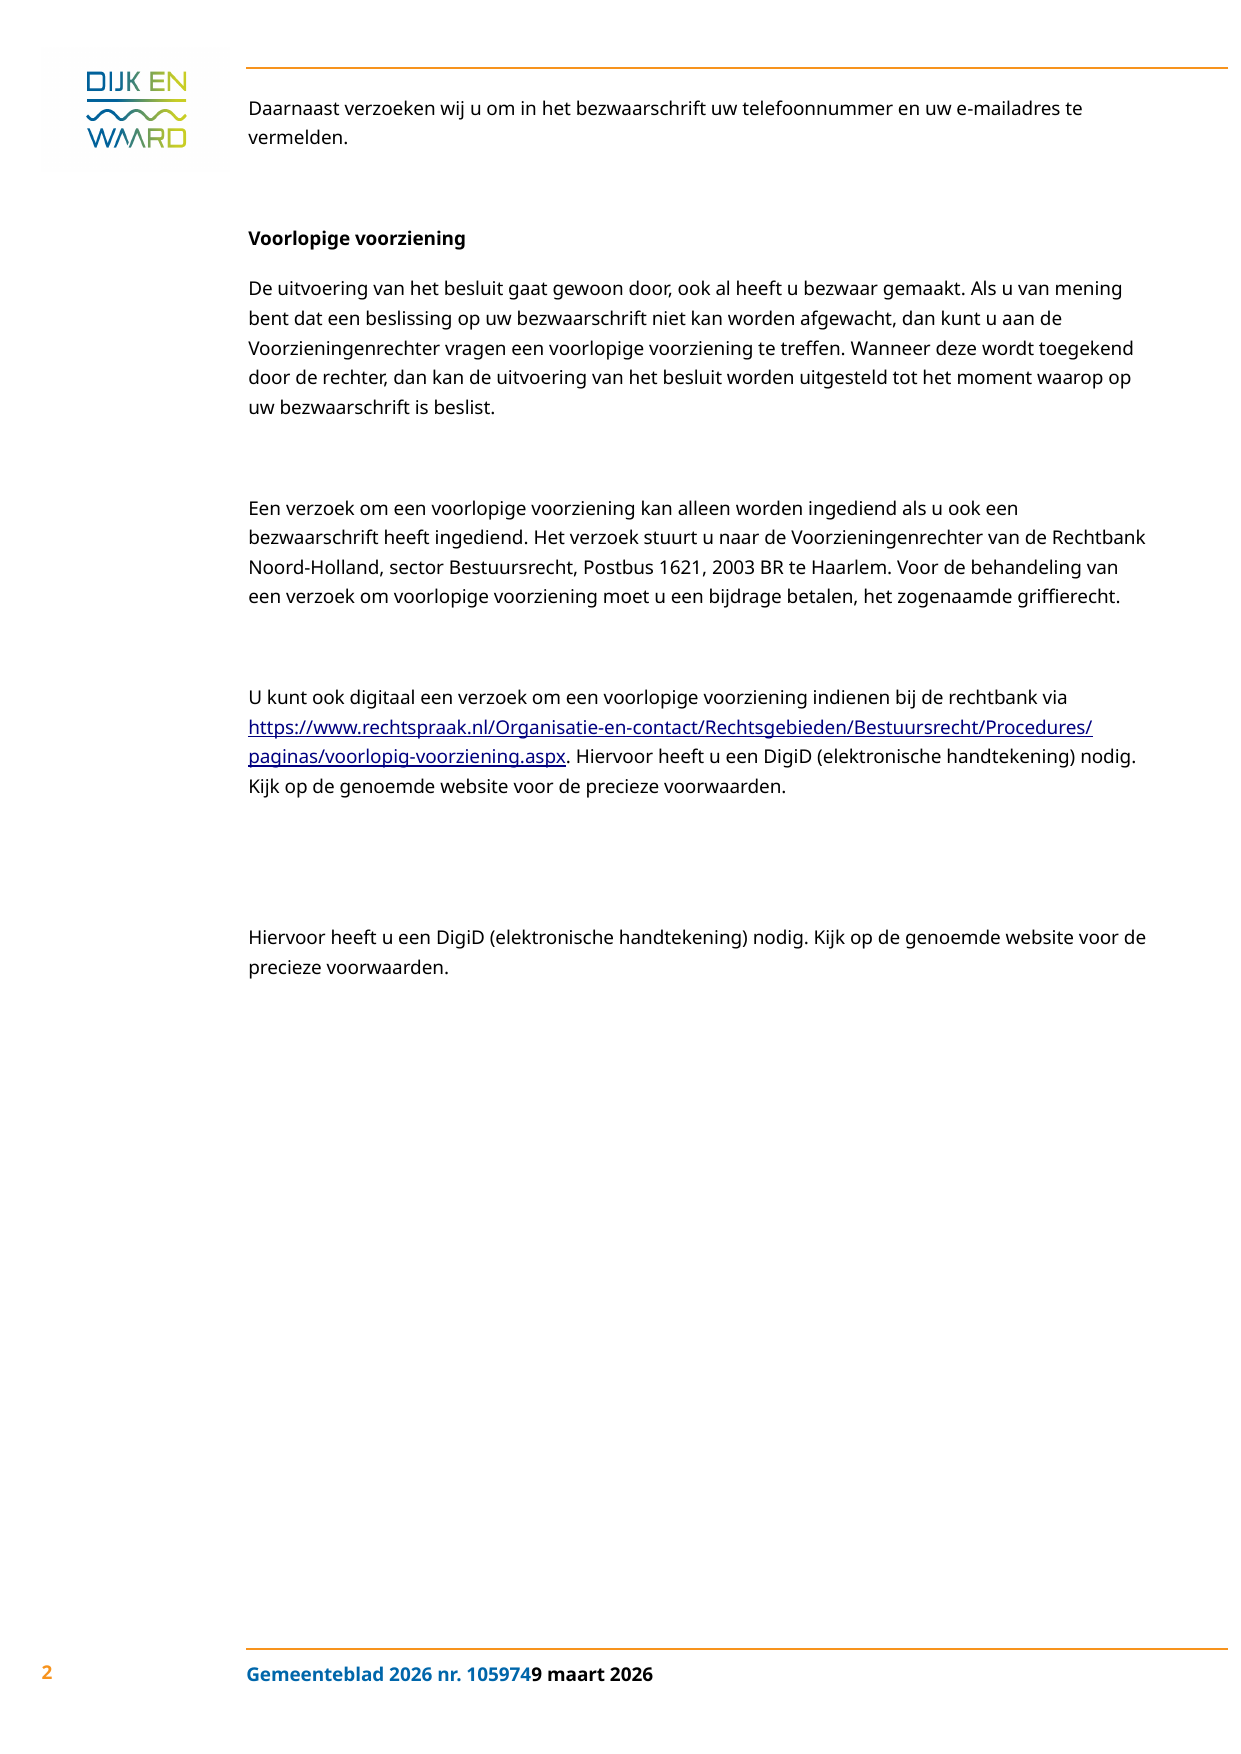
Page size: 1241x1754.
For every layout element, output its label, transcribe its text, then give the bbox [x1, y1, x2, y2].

picture [41, 47, 231, 172]
text De uitvoering van het besluit gaat gewoon door, ook al heeft u bezwaar gemaakt. Als u van mening bent dat een beslissing op uw bezwaarschrift niet kan worden afgewacht, dan kunt u aan de Voorzieningenrechter vragen een voorlopige voorziening te treffen. Wanneer deze wordt toegekend door de rechter, dan kan de uitvoering van het besluit worden uitgesteld tot het moment waarop op uw bezwaarschrift is beslist. [248, 276, 1152, 420]
text Een verzoek om een voorlopige voorziening kan alleen worden ingediend als u ook een bezwaarschrift heeft ingediend. Het verzoek stuurt u naar de Voorzieningenrechter van de Rechtbank Noord-Holland, sector Bestuursrecht, Postbus 1621, 2003 BR te Haarlem. Voor de behandeling van een verzoek om voorlopige voorziening moet u een bijdrage betalen, het zogenaamde griffierecht. [248, 495, 1152, 609]
text Voorlopige voorziening [248, 225, 1152, 251]
text U kunt ook digitaal een verzoek om een voorlopige voorziening indienen bij de rechtbank via https://www.rechtspraak.nl/Organisatie-en-contact/Rechtsgebieden/Bestuursrecht/Procedures/paginas/voorlopig-voorziening.aspx. Hiervoor heeft u een DigiD (elektronische handtekening) nodig. Kijk op de genoemde website voor de precieze voorwaarden. [248, 684, 1152, 799]
text Hiervoor heeft u een DigiD (elektronische handtekening) nodig. Kijk op de genoemde website voor de precieze voorwaarden. [248, 924, 1152, 980]
text Daarnaast verzoeken wij u om in het bezwaarschrift uw telefoonnummer en uw e-mailadres te vermelden. [248, 95, 1152, 150]
